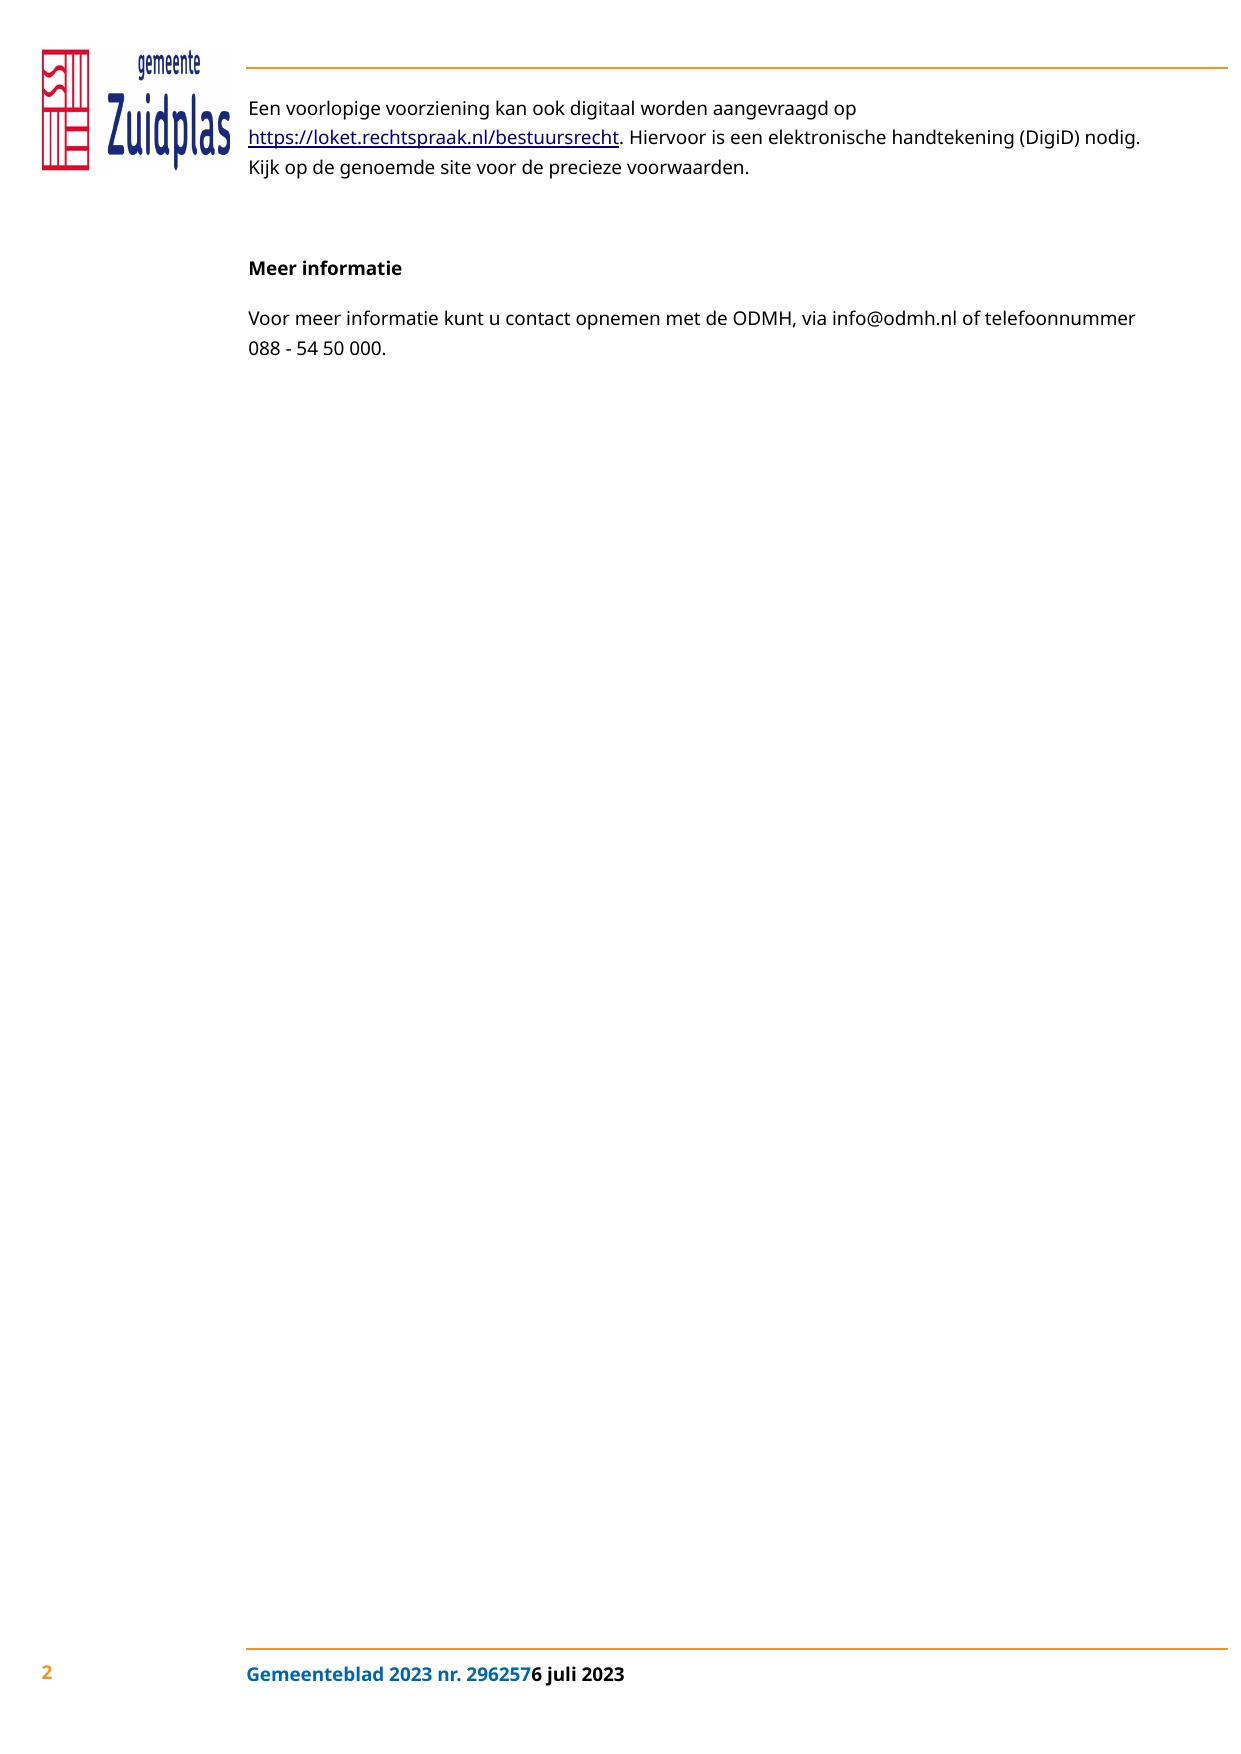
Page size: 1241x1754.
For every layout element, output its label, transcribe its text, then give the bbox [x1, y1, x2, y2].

text Een voorlopige voorziening kan ook digitaal worden aangevraagd op https://loket.rechtspraak.nl/bestuursrecht. Hiervoor is een elektronische handtekening (DigiD) nodig. Kijk op de genoemde site voor de precieze voorwaarden. [248, 95, 1152, 180]
text Voor meer informatie kunt u contact opnemen met de ODMH, via info@odmh.nl of telefoonnummer 088 - 54 50 000. [248, 305, 1152, 361]
picture [41, 47, 231, 172]
text Meer informatie [248, 255, 1152, 281]
